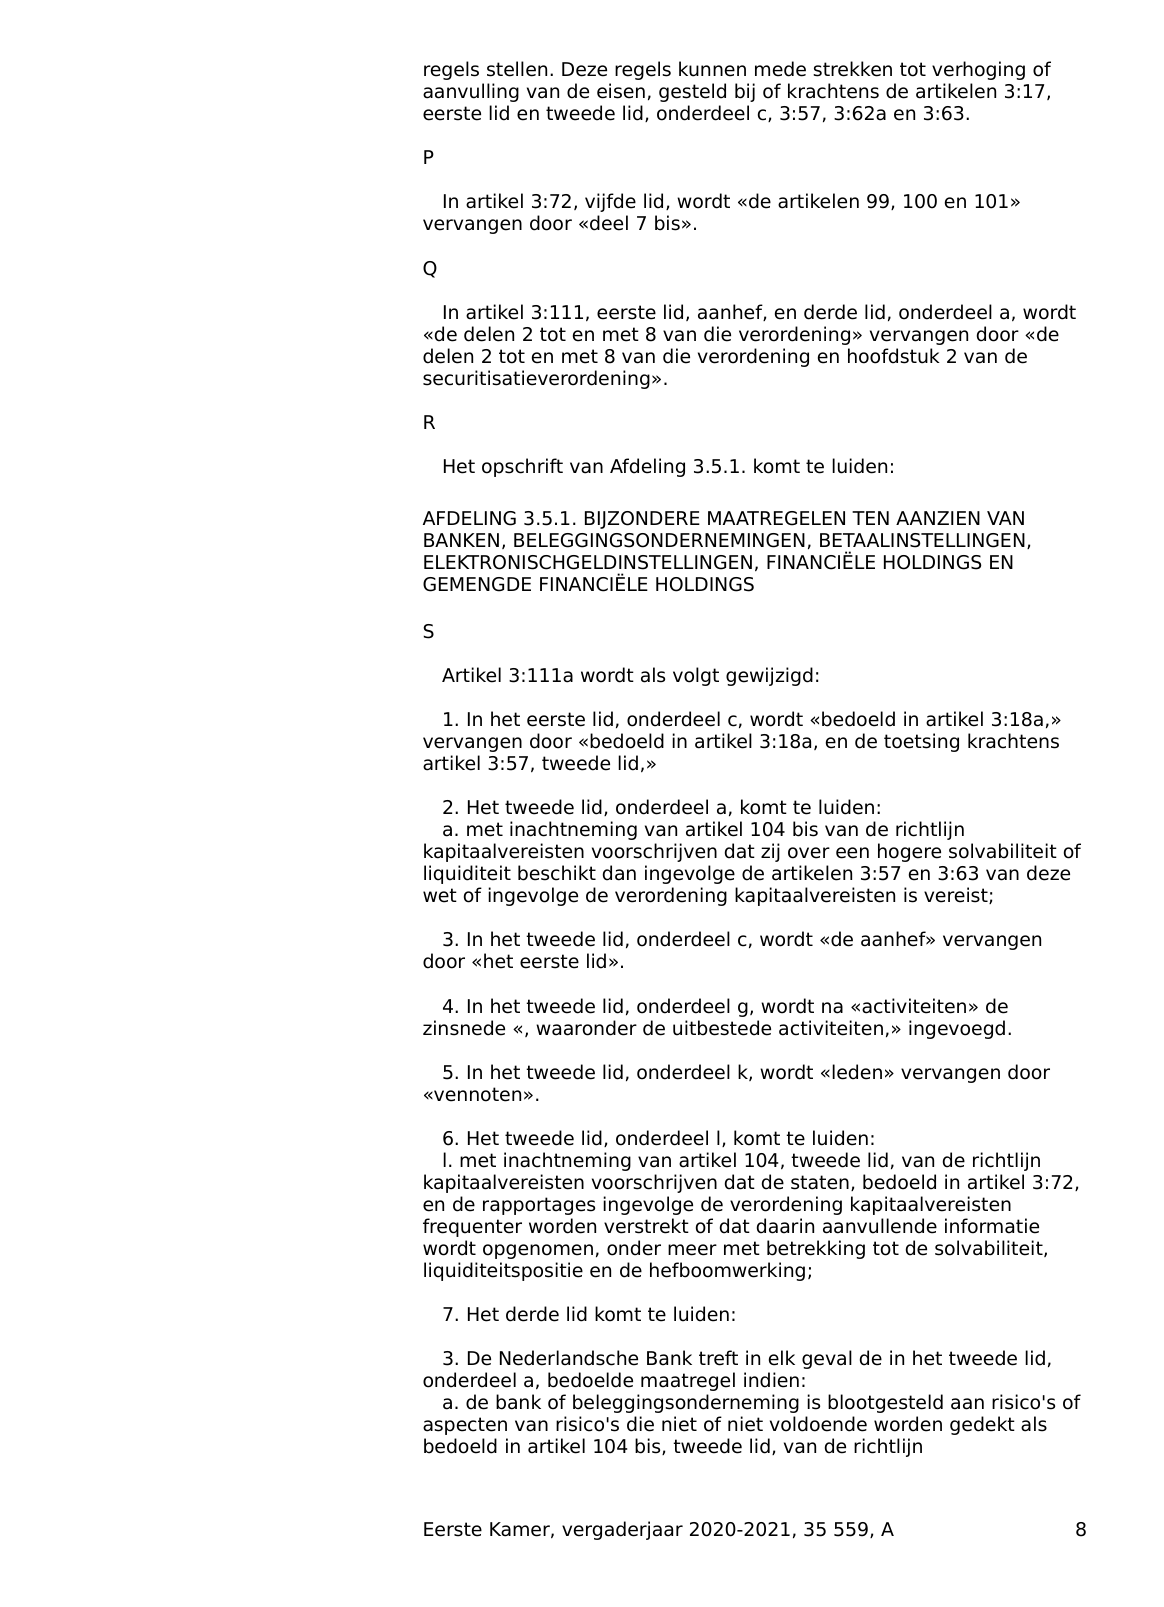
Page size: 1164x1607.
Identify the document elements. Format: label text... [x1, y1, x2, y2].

text 6. Het tweede lid, onderdeel l, komt te luiden: [422, 1128, 1087, 1150]
text 5. In het tweede lid, onderdeel k, wordt «leden» vervangen door «vennoten». [422, 1062, 1087, 1106]
text a. de bank of beleggingsonderneming is blootgesteld aan risico's of aspecten van risico's die niet of niet voldoende worden gedekt als bedoeld in artikel 104 bis, tweede lid, van de richtlijn [422, 1392, 1087, 1458]
text l. met inachtneming van artikel 104, tweede lid, van de richtlijn kapitaalvereisten voorschrijven dat de staten, bedoeld in artikel 3:72, en de rapportages ingevolge de verordening kapitaalvereisten frequenter worden verstrekt of dat daarin aanvullende informatie wordt opgenomen, onder meer met betrekking tot de solvabiliteit, liquiditeitspositie en de hefboomwerking; [422, 1150, 1087, 1282]
text 4. In het tweede lid, onderdeel g, wordt na «activiteiten» de zinsnede «, waaronder de uitbestede activiteiten,» ingevoegd. [422, 996, 1087, 1039]
text P [422, 147, 1087, 169]
text Q [422, 257, 1087, 279]
text a. met inachtneming van artikel 104 bis van de richtlijn kapitaalvereisten voorschrijven dat zij over een hogere solvabiliteit of liquiditeit beschikt dan ingevolge de artikelen 3:57 en 3:63 van deze wet of ingevolge de verordening kapitaalvereisten is vereist; [422, 819, 1087, 907]
text In artikel 3:72, vijfde lid, wordt «de artikelen 99, 100 en 101» vervangen door «deel 7 bis». [422, 191, 1087, 235]
text 3. In het tweede lid, onderdeel c, wordt «de aanhef» vervangen door «het eerste lid». [422, 929, 1087, 973]
text S [422, 621, 1087, 643]
text Het opschrift van Afdeling 3.5.1. komt te luiden: [422, 456, 1087, 478]
text R [422, 412, 1087, 434]
text In artikel 3:111, eerste lid, aanhef, en derde lid, onderdeel a, wordt «de delen 2 tot en met 8 van die verordening» vervangen door «de delen 2 tot en met 8 van die verordening en hoofdstuk 2 van de securitisatieverordening». [422, 302, 1087, 389]
subtitle AFDELING 3.5.1. BIJZONDERE MAATREGELEN TEN AANZIEN VAN BANKEN, BELEGGINGSONDERNEMINGEN, BETAALINSTELLINGEN, ELEKTRONISCHGELDINSTELLINGEN, FINANCIËLE HOLDINGS EN GEMENGDE FINANCIËLE HOLDINGS [422, 508, 1087, 596]
text 7. Het derde lid komt te luiden: [422, 1304, 1087, 1326]
text regels stellen. Deze regels kunnen mede strekken tot verhoging of aanvulling van de eisen, gesteld bij of krachtens de artikelen 3:17, eerste lid en tweede lid, onderdeel c, 3:57, 3:62a en 3:63. [422, 59, 1087, 125]
text Artikel 3:111a wordt als volgt gewijzigd: [422, 665, 1087, 687]
text 2. Het tweede lid, onderdeel a, komt te luiden: [422, 797, 1087, 819]
text 3. De Nederlandsche Bank treft in elk geval de in het tweede lid, onderdeel a, bedoelde maatregel indien: [422, 1348, 1087, 1392]
text 1. In het eerste lid, onderdeel c, wordt «bedoeld in artikel 3:18a,» vervangen door «bedoeld in artikel 3:18a, en de toetsing krachtens artikel 3:57, tweede lid,» [422, 709, 1087, 775]
